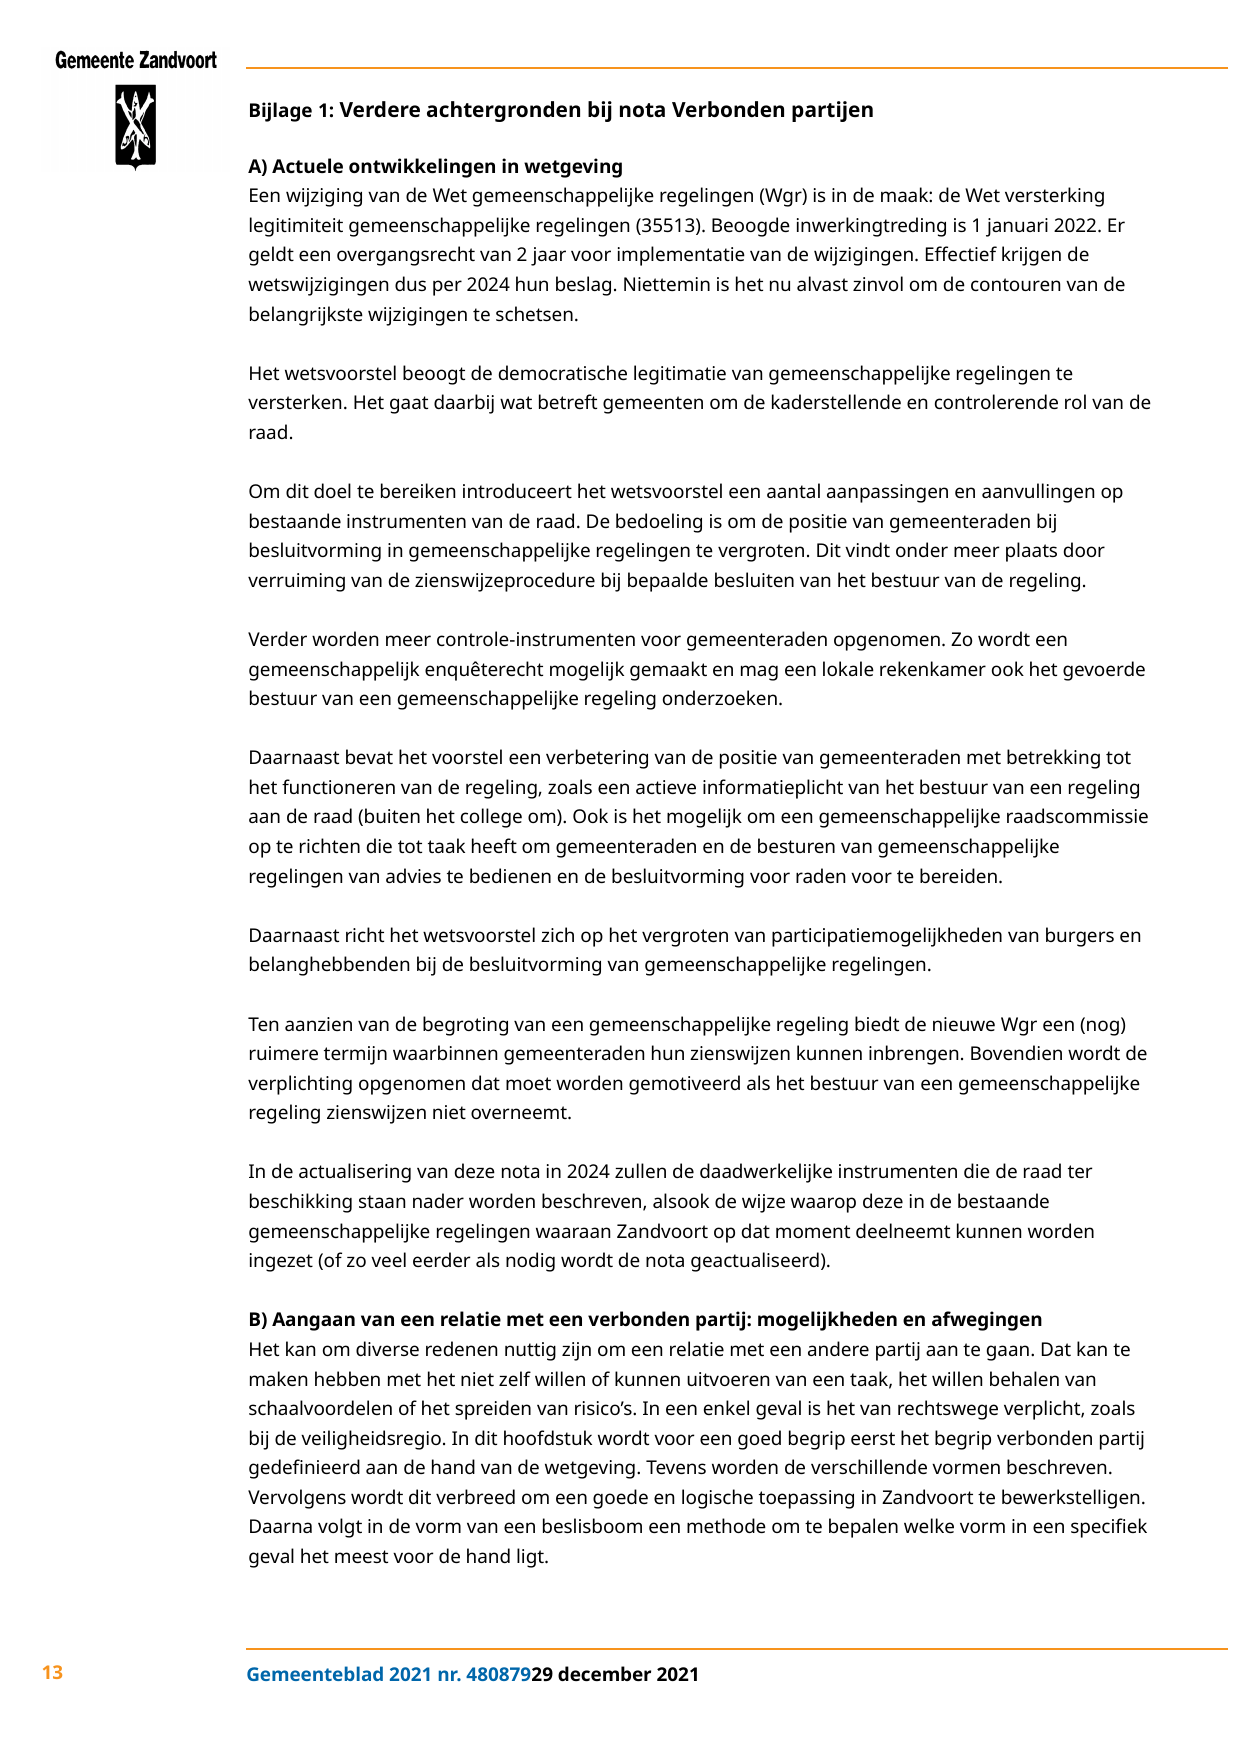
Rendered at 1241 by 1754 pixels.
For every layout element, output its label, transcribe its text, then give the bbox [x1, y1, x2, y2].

text Het kan om diverse redenen nuttig zijn om een relatie met een andere partij aan te gaan. Dat kan te maken hebben met het niet zelf willen of kunnen uitvoeren van een taak, het willen behalen van schaalvoordelen of het spreiden van risico’s. In een enkel geval is het van rechtswege verplicht, zoals bij de veiligheidsregio. In dit hoofdstuk wordt voor een goed begrip eerst het begrip verbonden partij gedefinieerd aan de hand van de wetgeving. Tevens worden de verschillende vormen beschreven. Vervolgens wordt dit verbreed om een goede en logische toepassing in Zandvoort te bewerkstelligen. Daarna volgt in de vorm van een beslisboom een methode om te bepalen welke vorm in een specifiek geval het meest voor de hand ligt. [248, 1336, 1152, 1569]
picture [41, 47, 231, 172]
text B) Aangaan van een relatie met een verbonden partij: mogelijkheden en afwegingen [248, 1307, 1152, 1332]
text Daarnaast bevat het voorstel een verbetering van de positie van gemeenteraden met betrekking tot het functioneren van de regeling, zoals een actieve informatieplicht van het bestuur van een regeling aan de raad (buiten het college om). Ook is het mogelijk om een gemeenschappelijke raadscommissie op te richten die tot taak heeft om gemeenteraden en de besturen van gemeenschappelijke regelingen van advies te bedienen en de besluitvorming voor raden voor te bereiden. [248, 744, 1152, 889]
text In de actualisering van deze nota in 2024 zullen de daadwerkelijke instrumenten die de raad ter beschikking staan nader worden beschreven, alsook de wijze waarop deze in de bestaande gemeenschappelijke regelingen waaraan Zandvoort op dat moment deelneemt kunnen worden ingezet (of zo veel eerder als nodig wordt de nota geactualiseerd). [248, 1159, 1152, 1273]
text Ten aanzien van de begroting van een gemeenschappelijke regeling biedt de nieuwe Wgr een (nog) ruimere termijn waarbinnen gemeenteraden hun zienswijzen kunnen inbrengen. Bovendien wordt de verplichting opgenomen dat moet worden gemotiveerd als het bestuur van een gemeenschappelijke regeling zienswijzen niet overneemt. [248, 1011, 1152, 1125]
text A) Actuele ontwikkelingen in wetgeving [248, 153, 1152, 179]
text Verder worden meer controle-instrumenten voor gemeenteraden opgenomen. Zo wordt een gemeenschappelijk enquêterecht mogelijk gemaakt en mag een lokale rekenkamer ook het gevoerde bestuur van een gemeenschappelijke regeling onderzoeken. [248, 626, 1152, 711]
text Bijlage 1: Verdere achtergronden bij nota Verbonden partijen [248, 95, 1152, 123]
text Een wijziging van de Wet gemeenschappelijke regelingen (Wgr) is in de maak: de Wet versterking legitimiteit gemeenschappelijke regelingen (35513). Beoogde inwerkingtreding is 1 januari 2022. Er geldt een overgangsrecht van 2 jaar voor implementatie van de wijzigingen. Effectief krijgen de wetswijzigingen dus per 2024 hun beslag. Niettemin is het nu alvast zinvol om de contouren van de belangrijkste wijzigingen te schetsen. [248, 182, 1152, 327]
text Het wetsvoorstel beoogt de democratische legitimatie van gemeenschappelijke regelingen te versterken. Het gaat daarbij wat betreft gemeenten om de kaderstellende en controlerende rol van de raad. [248, 360, 1152, 445]
text Daarnaast richt het wetsvoorstel zich op het vergroten van participatiemogelijkheden van burgers en belanghebbenden bij de besluitvorming van gemeenschappelijke regelingen. [248, 922, 1152, 977]
text Om dit doel te bereiken introduceert het wetsvoorstel een aantal aanpassingen en aanvullingen op bestaande instrumenten van de raad. De bedoeling is om de positie van gemeenteraden bij besluitvorming in gemeenschappelijke regelingen te vergroten. Dit vindt onder meer plaats door verruiming van de zienswijzeprocedure bij bepaalde besluiten van het bestuur van de regeling. [248, 478, 1152, 593]
